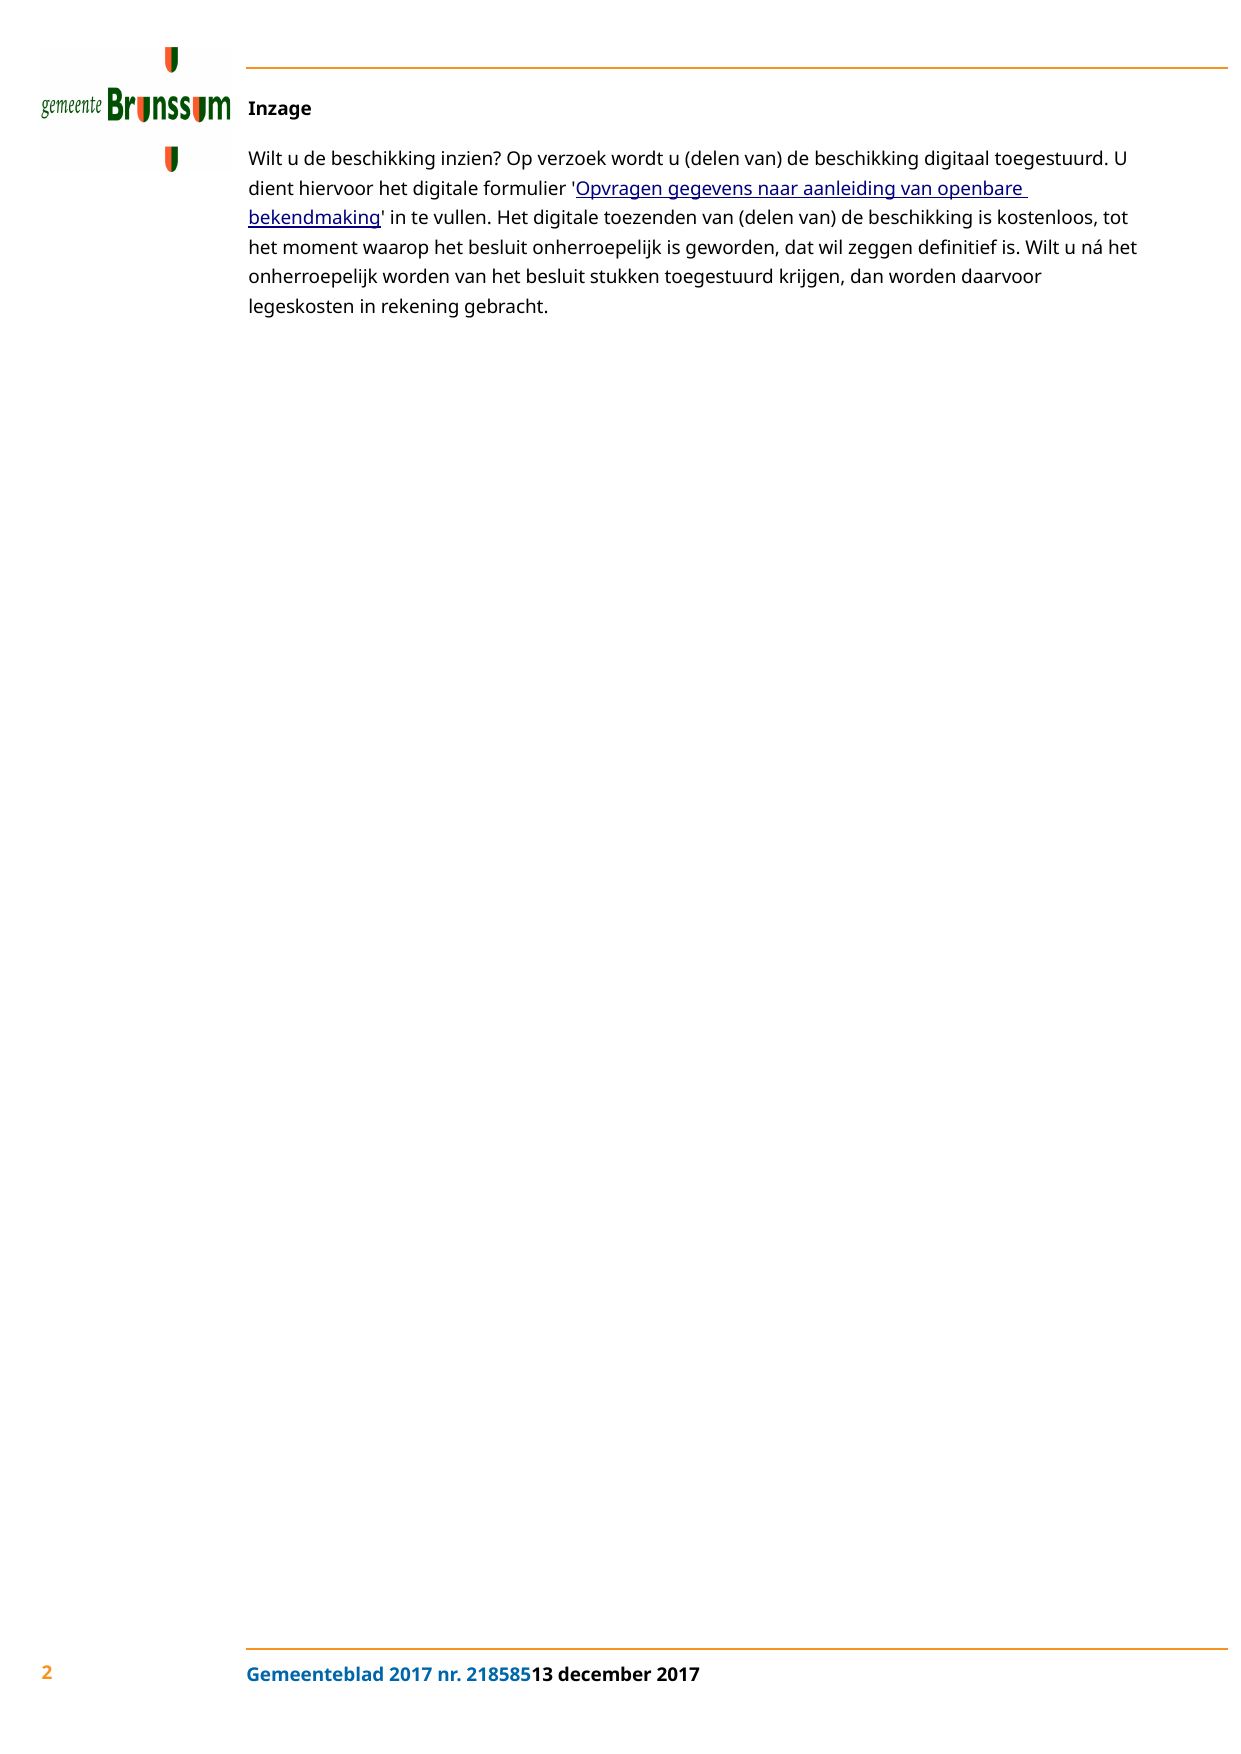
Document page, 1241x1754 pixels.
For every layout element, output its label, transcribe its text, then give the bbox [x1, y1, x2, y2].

text Wilt u de beschikking inzien? Op verzoek wordt u (delen van) de beschikking digitaal toegestuurd. U dient hiervoor het digitale formulier 'Opvragen gegevens naar aanleiding van openbare bekendmaking' in te vullen. Het digitale toezenden van (delen van) de beschikking is kostenloos, tot het moment waarop het besluit onherroepelijk is geworden, dat wil zeggen definitief is. Wilt u ná het onherroepelijk worden van het besluit stukken toegestuurd krijgen, dan worden daarvoor legeskosten in rekening gebracht. [248, 145, 1152, 319]
text Inzage [248, 95, 1152, 121]
picture [41, 47, 231, 172]
